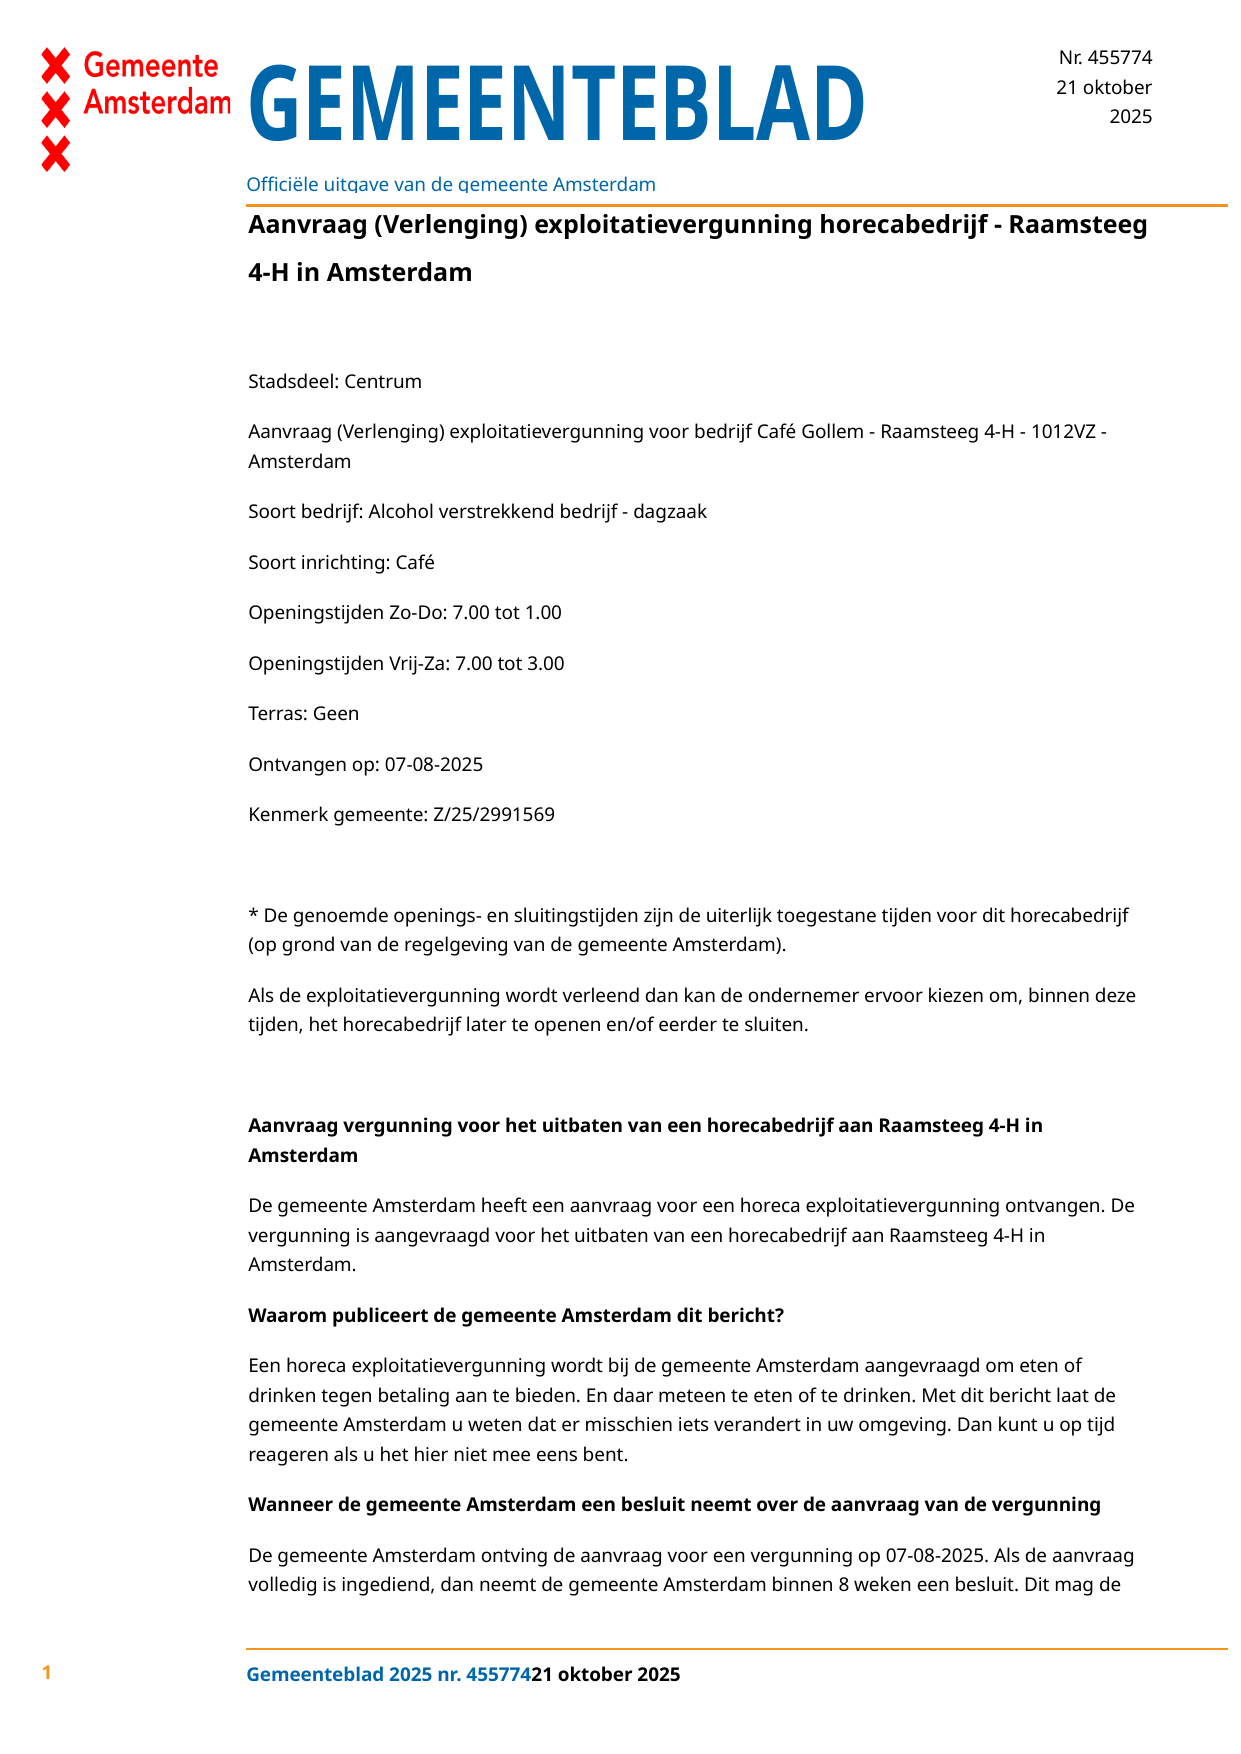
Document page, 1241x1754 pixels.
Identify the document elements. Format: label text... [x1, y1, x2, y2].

text Ontvangen op: 07-08-2025 [248, 751, 1152, 777]
text Wanneer de gemeente Amsterdam een besluit neemt over de aanvraag van de vergunning [248, 1492, 1152, 1517]
text Aanvraag (Verlenging) exploitatievergunning horecabedrijf - Raamsteeg 4-H in Amsterdam [248, 207, 1152, 288]
text * De genoemde openings- en sluitingstijden zijn de uiterlijk toegestane tijden voor dit horecabedrijf (op grond van de regelgeving van de gemeente Amsterdam). [248, 902, 1152, 957]
text Soort inrichting: Café [248, 549, 1152, 575]
text Stadsdeel: Centrum [248, 368, 1152, 394]
picture [41, 47, 231, 172]
text De gemeente Amsterdam heeft een aanvraag voor een horeca exploitatievergunning ontvangen. De vergunning is aangevraagd voor het uitbaten van een horecabedrijf aan Raamsteeg 4-H in Amsterdam. [248, 1192, 1152, 1277]
text Openingstijden Zo-Do: 7.00 tot 1.00 [248, 599, 1152, 625]
text Kenmerk gemeente: Z/25/2991569 [248, 801, 1152, 827]
text De gemeente Amsterdam ontving de aanvraag voor een vergunning op 07-08-2025. Als de aanvraag volledig is ingediend, dan neemt de gemeente Amsterdam binnen 8 weken een besluit. Dit mag de [248, 1542, 1152, 1597]
text Aanvraag (Verlenging) exploitatievergunning voor bedrijf Café Gollem - Raamsteeg 4-H - 1012VZ - Amsterdam [248, 419, 1152, 474]
text Aanvraag vergunning voor het uitbaten van een horecabedrijf aan Raamsteeg 4-H in Amsterdam [248, 1112, 1152, 1168]
text Een horeca exploitatievergunning wordt bij de gemeente Amsterdam aangevraagd om eten of drinken tegen betaling aan te bieden. En daar meteen te eten of te drinken. Met dit bericht laat de gemeente Amsterdam u weten dat er misschien iets verandert in uw omgeving. Dan kunt u op tijd reageren als u het hier niet mee eens bent. [248, 1352, 1152, 1467]
text Soort bedrijf: Alcohol verstrekkend bedrijf - dagzaak [248, 499, 1152, 524]
text Terras: Geen [248, 700, 1152, 726]
text Als de exploitatievergunning wordt verleend dan kan de ondernemer ervoor kiezen om, binnen deze tijden, het horecabedrijf later te openen en/of eerder te sluiten. [248, 982, 1152, 1037]
text Waarom publiceert de gemeente Amsterdam dit bericht? [248, 1302, 1152, 1328]
text Openingstijden Vrij-Za: 7.00 tot 3.00 [248, 650, 1152, 676]
